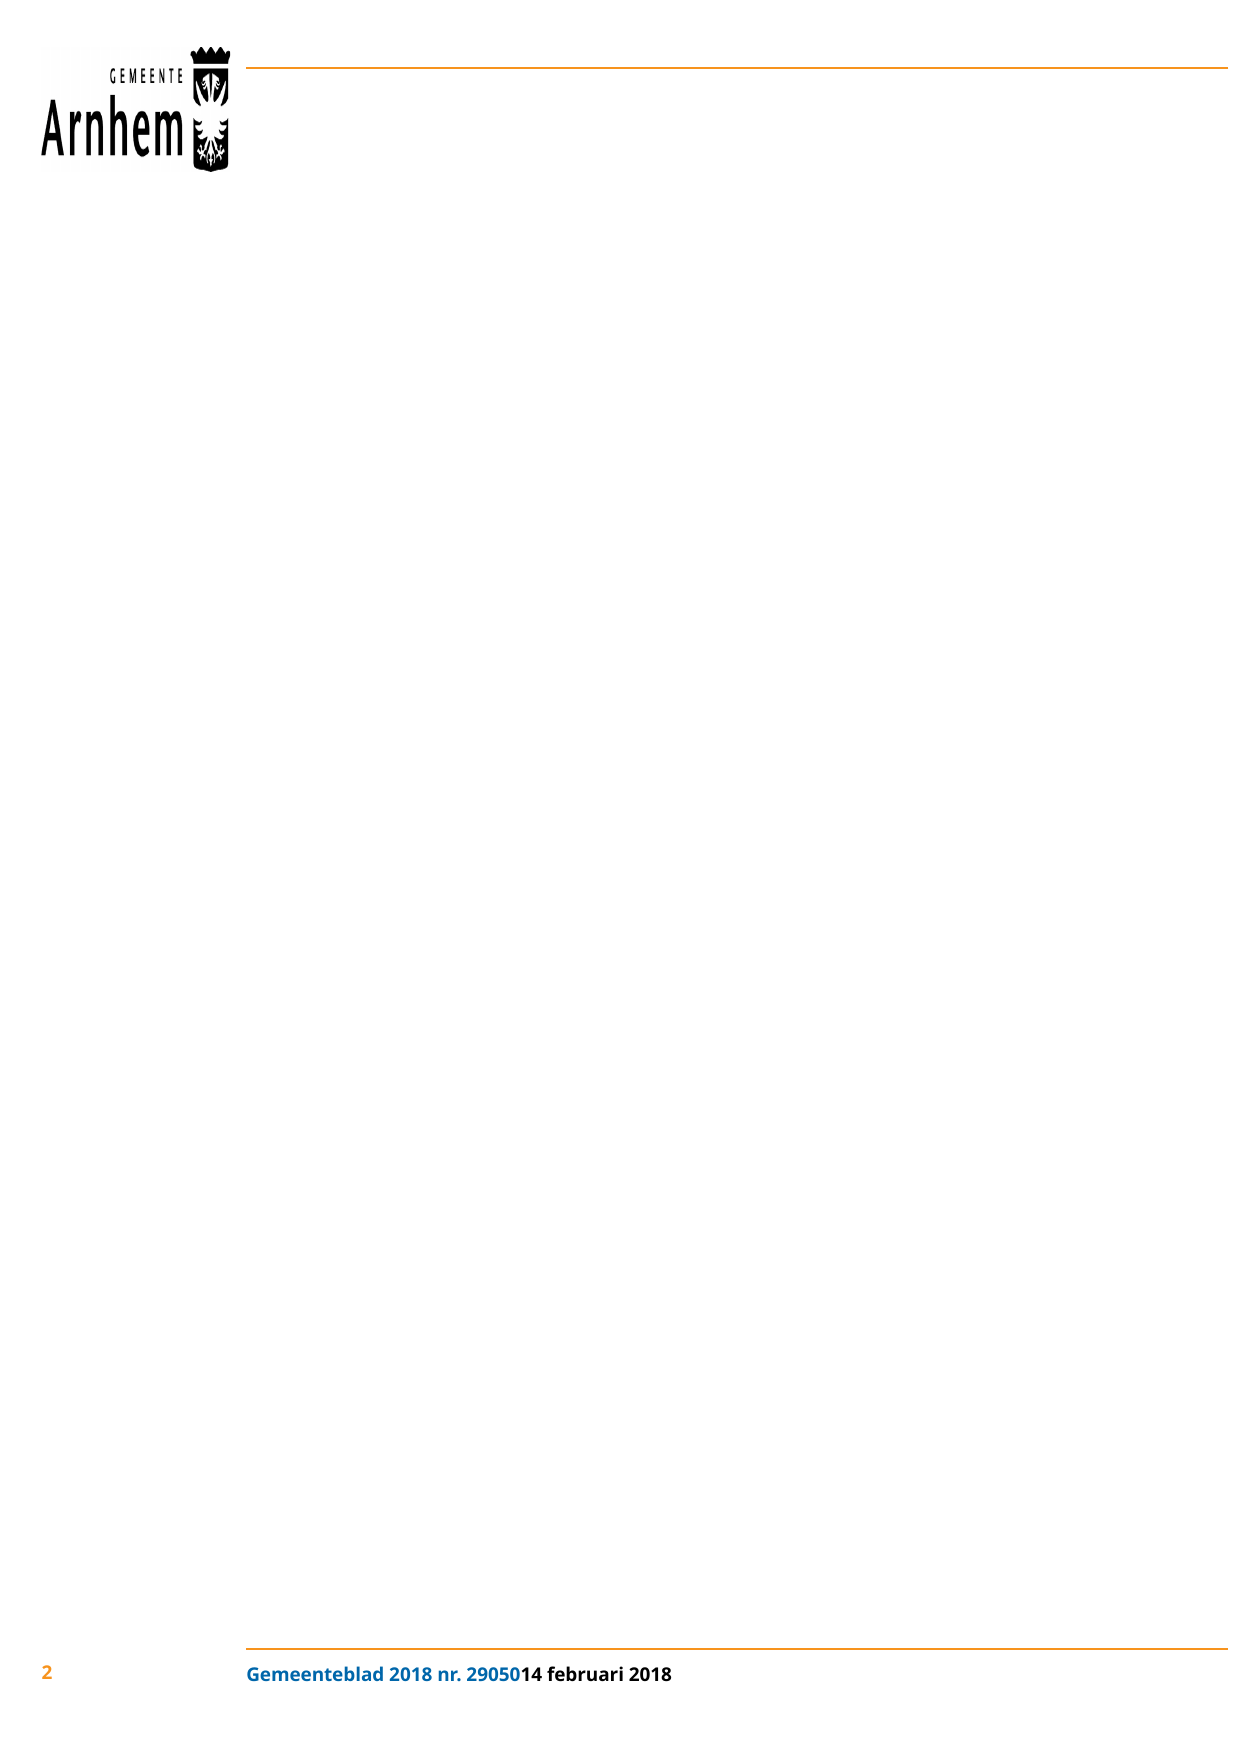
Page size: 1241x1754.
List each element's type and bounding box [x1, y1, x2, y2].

picture [41, 47, 231, 172]
